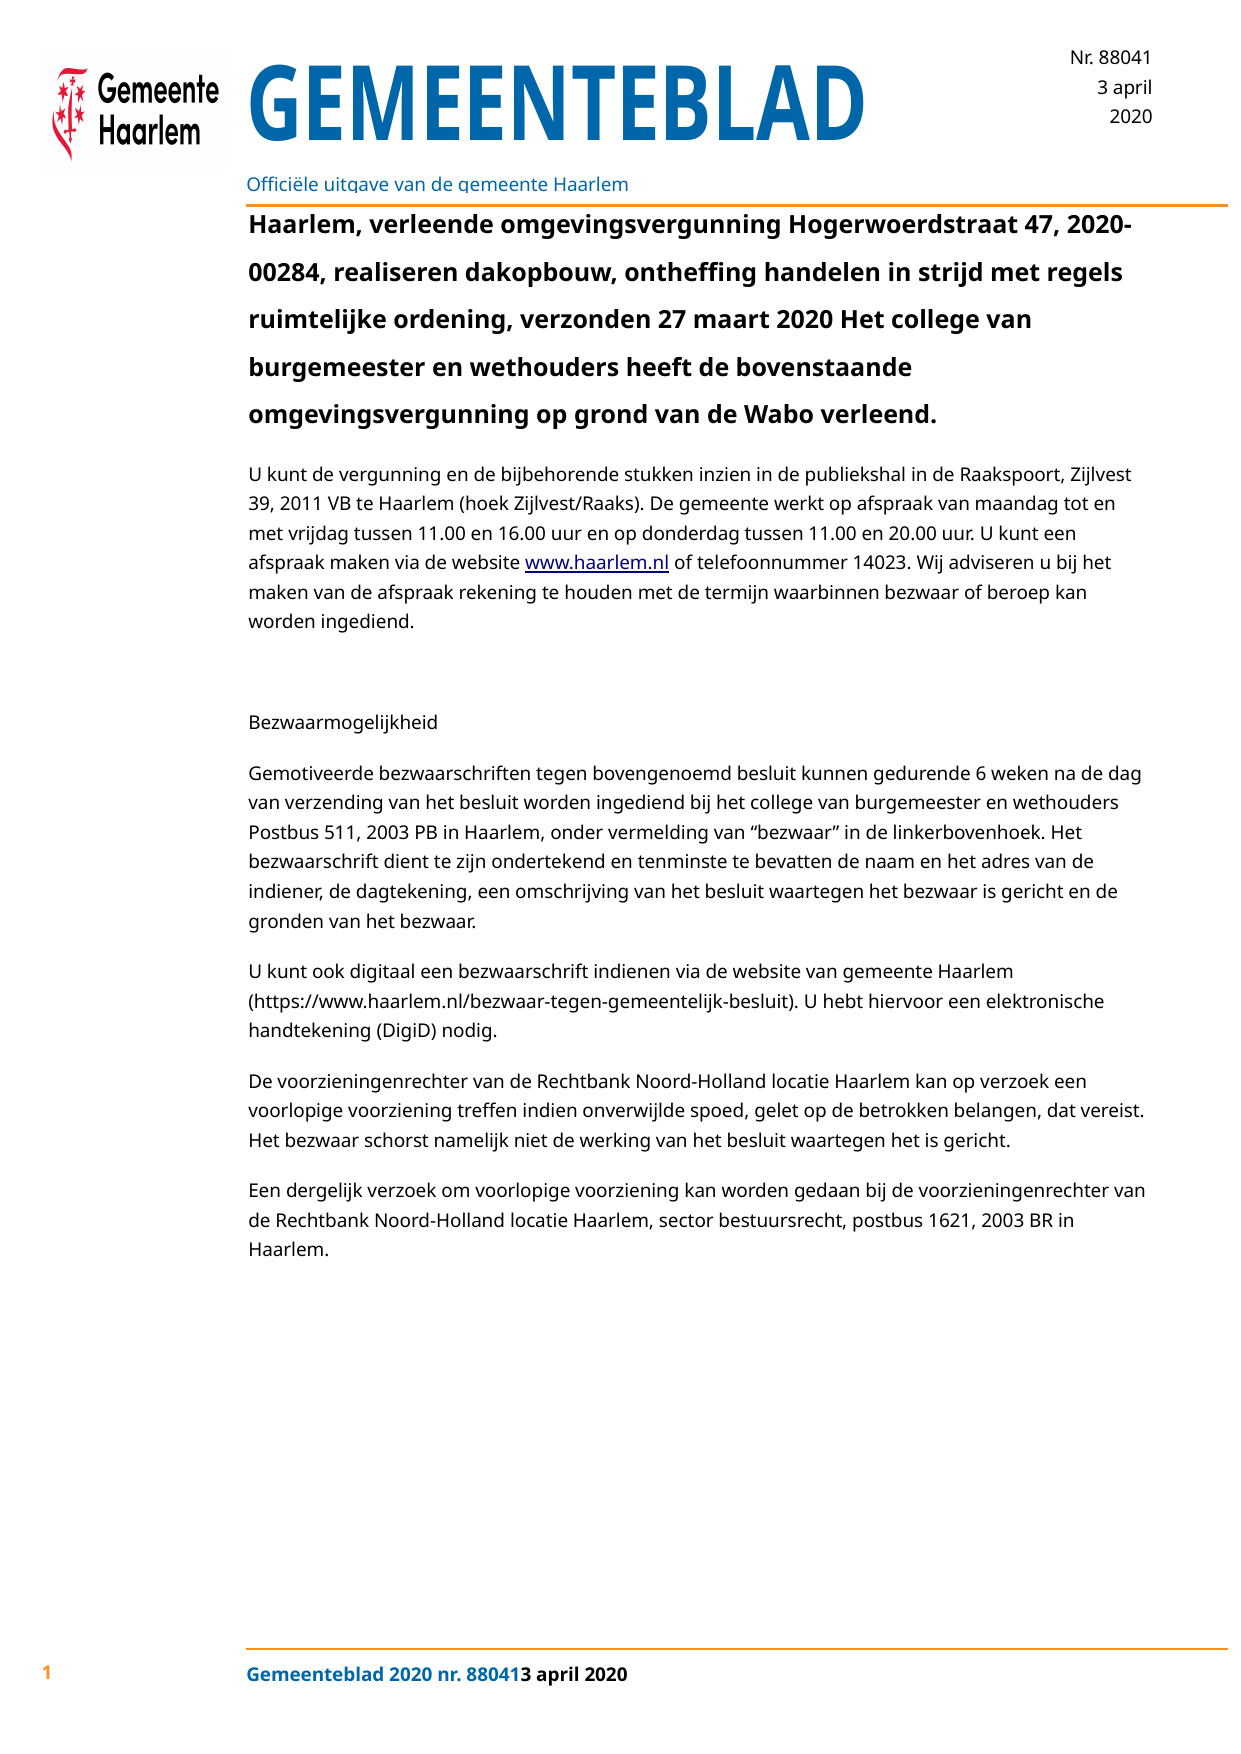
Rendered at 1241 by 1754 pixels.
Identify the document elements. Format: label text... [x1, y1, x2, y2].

picture [41, 47, 231, 172]
text Gemotiveerde bezwaarschriften tegen bovengenoemd besluit kunnen gedurende 6 weken na de dag van verzending van het besluit worden ingediend bij het college van burgemeester en wethouders Postbus 511, 2003 PB in Haarlem, onder vermelding van “bezwaar” in de linkerbovenhoek. Het bezwaarschrift dient te zijn ondertekend en tenminste te bevatten de naam en het adres van de indiener, de dagtekening, een omschrijving van het besluit waartegen het bezwaar is gericht en de gronden van het bezwaar. [248, 760, 1152, 933]
text Haarlem, verleende omgevingsvergunning Hogerwoerdstraat 47, 2020-00284, realiseren dakopbouw, ontheffing handelen in strijd met regels ruimtelijke ordening, verzonden 27 maart 2020 Het college van burgemeester en wethouders heeft de bovenstaande omgevingsvergunning op grond van de Wabo verleend. [248, 207, 1152, 431]
text U kunt ook digitaal een bezwaarschrift indienen via de website van gemeente Haarlem (https://www.haarlem.nl/bezwaar-tegen-gemeentelijk-besluit). U hebt hiervoor een elektronische handtekening (DigiD) nodig. [248, 958, 1152, 1043]
text Een dergelijk verzoek om voorlopige voorziening kan worden gedaan bij de voorzieningenrechter van de Rechtbank Noord-Holland locatie Haarlem, sector bestuursrecht, postbus 1621, 2003 BR in Haarlem. [248, 1177, 1152, 1262]
text De voorzieningenrechter van de Rechtbank Noord-Holland locatie Haarlem kan op verzoek een voorlopige voorziening treffen indien onverwijlde spoed, gelet op de betrokken belangen, dat vereist. Het bezwaar schorst namelijk niet de werking van het besluit waartegen het is gericht. [248, 1068, 1152, 1153]
text U kunt de vergunning en de bijbehorende stukken inzien in de publiekshal in de Raakspoort, Zijlvest 39, 2011 VB te Haarlem (hoek Zijlvest/Raaks). De gemeente werkt op afspraak van maandag tot en met vrijdag tussen 11.00 en 16.00 uur en op donderdag tussen 11.00 en 20.00 uur. U kunt een afspraak maken via de website www.haarlem.nl of telefoonnummer 14023. Wij adviseren u bij het maken van de afspraak rekening te houden met de termijn waarbinnen bezwaar of beroep kan worden ingediend. [248, 461, 1152, 634]
text Bezwaarmogelijkheid [248, 709, 1152, 735]
